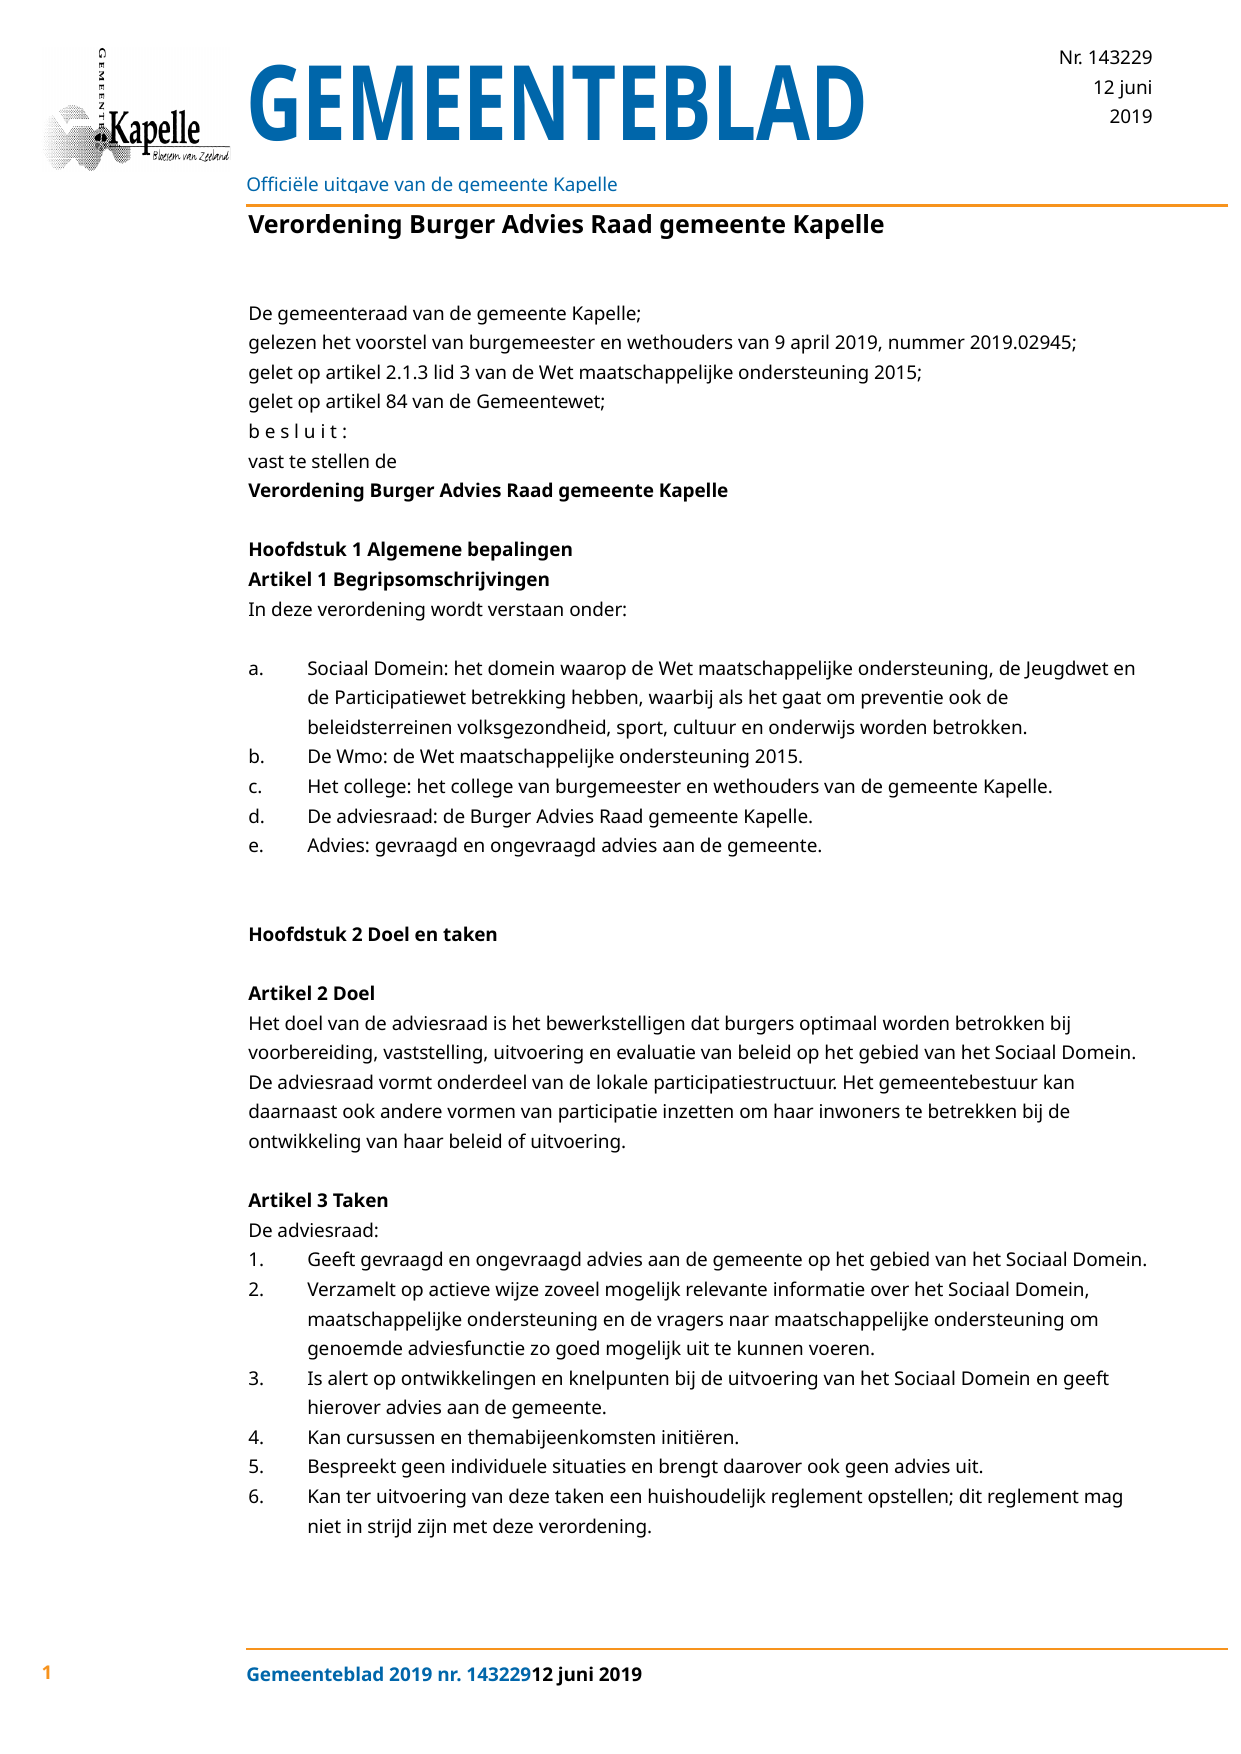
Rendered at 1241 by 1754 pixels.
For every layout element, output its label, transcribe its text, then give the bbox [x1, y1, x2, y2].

text gelezen het voorstel van burgemeester en wethouders van 9 april 2019, nummer 2019.02945; [248, 329, 1152, 355]
text De adviesraad vormt onderdeel van de lokale participatiestructuur. Het gemeentebestuur kan daarnaast ook andere vormen van participatie inzetten om haar inwoners te betrekken bij de ontwikkeling van haar beleid of uitvoering. [248, 1069, 1152, 1154]
text vast te stellen de [248, 448, 1152, 473]
picture [41, 47, 231, 172]
list Is alert op ontwikkelingen en knelpunten bij de uitvoering van het Sociaal Domein en geeft hierover advies aan de gemeente. [248, 1365, 1152, 1420]
list Sociaal Domein: het domein waarop de Wet maatschappelijke ondersteuning, de Jeugdwet en de Participatiewet betrekking hebben, waarbij als het gaat om preventie ook de beleidsterreinen volksgezondheid, sport, cultuur en onderwijs worden betrokken. [248, 655, 1152, 740]
list Kan cursussen en themabijeenkomsten initiëren. [248, 1424, 1152, 1450]
text Hoofdstuk 2 Doel en taken [248, 921, 1152, 947]
list De adviesraad: de Burger Advies Raad gemeente Kapelle. [248, 803, 1152, 828]
text gelet op artikel 2.1.3 lid 3 van de Wet maatschappelijke ondersteuning 2015; [248, 359, 1152, 385]
list Geeft gevraagd en ongevraagd advies aan de gemeente op het gebied van het Sociaal Domein. [248, 1247, 1152, 1272]
text Het doel van de adviesraad is het bewerkstelligen dat burgers optimaal worden betrokken bij voorbereiding, vaststelling, uitvoering en evaluatie van beleid op het gebied van het Sociaal Domein. [248, 1010, 1152, 1065]
text Artikel 3 Taken [248, 1187, 1152, 1213]
text Artikel 2 Doel [248, 980, 1152, 1006]
text Hoofdstuk 1 Algemene bepalingen [248, 537, 1152, 562]
list Kan ter uitvoering van deze taken een huishoudelijk reglement opstellen; dit reglement mag niet in strijd zijn met deze verordening. [248, 1483, 1152, 1538]
text De adviesraad: [248, 1217, 1152, 1243]
list De Wmo: de Wet maatschappelijke ondersteuning 2015. [248, 744, 1152, 769]
text In deze verordening wordt verstaan onder: [248, 596, 1152, 621]
list Het college: het college van burgemeester en wethouders van de gemeente Kapelle. [248, 773, 1152, 799]
list Bespreekt geen individuele situaties en brengt daarover ook geen advies uit. [248, 1454, 1152, 1479]
text Verordening Burger Advies Raad gemeente Kapelle [248, 477, 1152, 503]
list Advies: gevraagd en ongevraagd advies aan de gemeente. [248, 832, 1152, 858]
text Artikel 1 Begripsomschrijvingen [248, 566, 1152, 592]
list Verzamelt op actieve wijze zoveel mogelijk relevante informatie over het Sociaal Domein, maatschappelijke ondersteuning en de vragers naar maatschappelijke ondersteuning om genoemde adviesfunctie zo goed mogelijk uit te kunnen voeren. [248, 1276, 1152, 1361]
text gelet op artikel 84 van de Gemeentewet; [248, 389, 1152, 414]
text b e s l u i t : [248, 418, 1152, 444]
text De gemeenteraad van de gemeente Kapelle; [248, 300, 1152, 326]
text Verordening Burger Advies Raad gemeente Kapelle [248, 207, 1152, 241]
